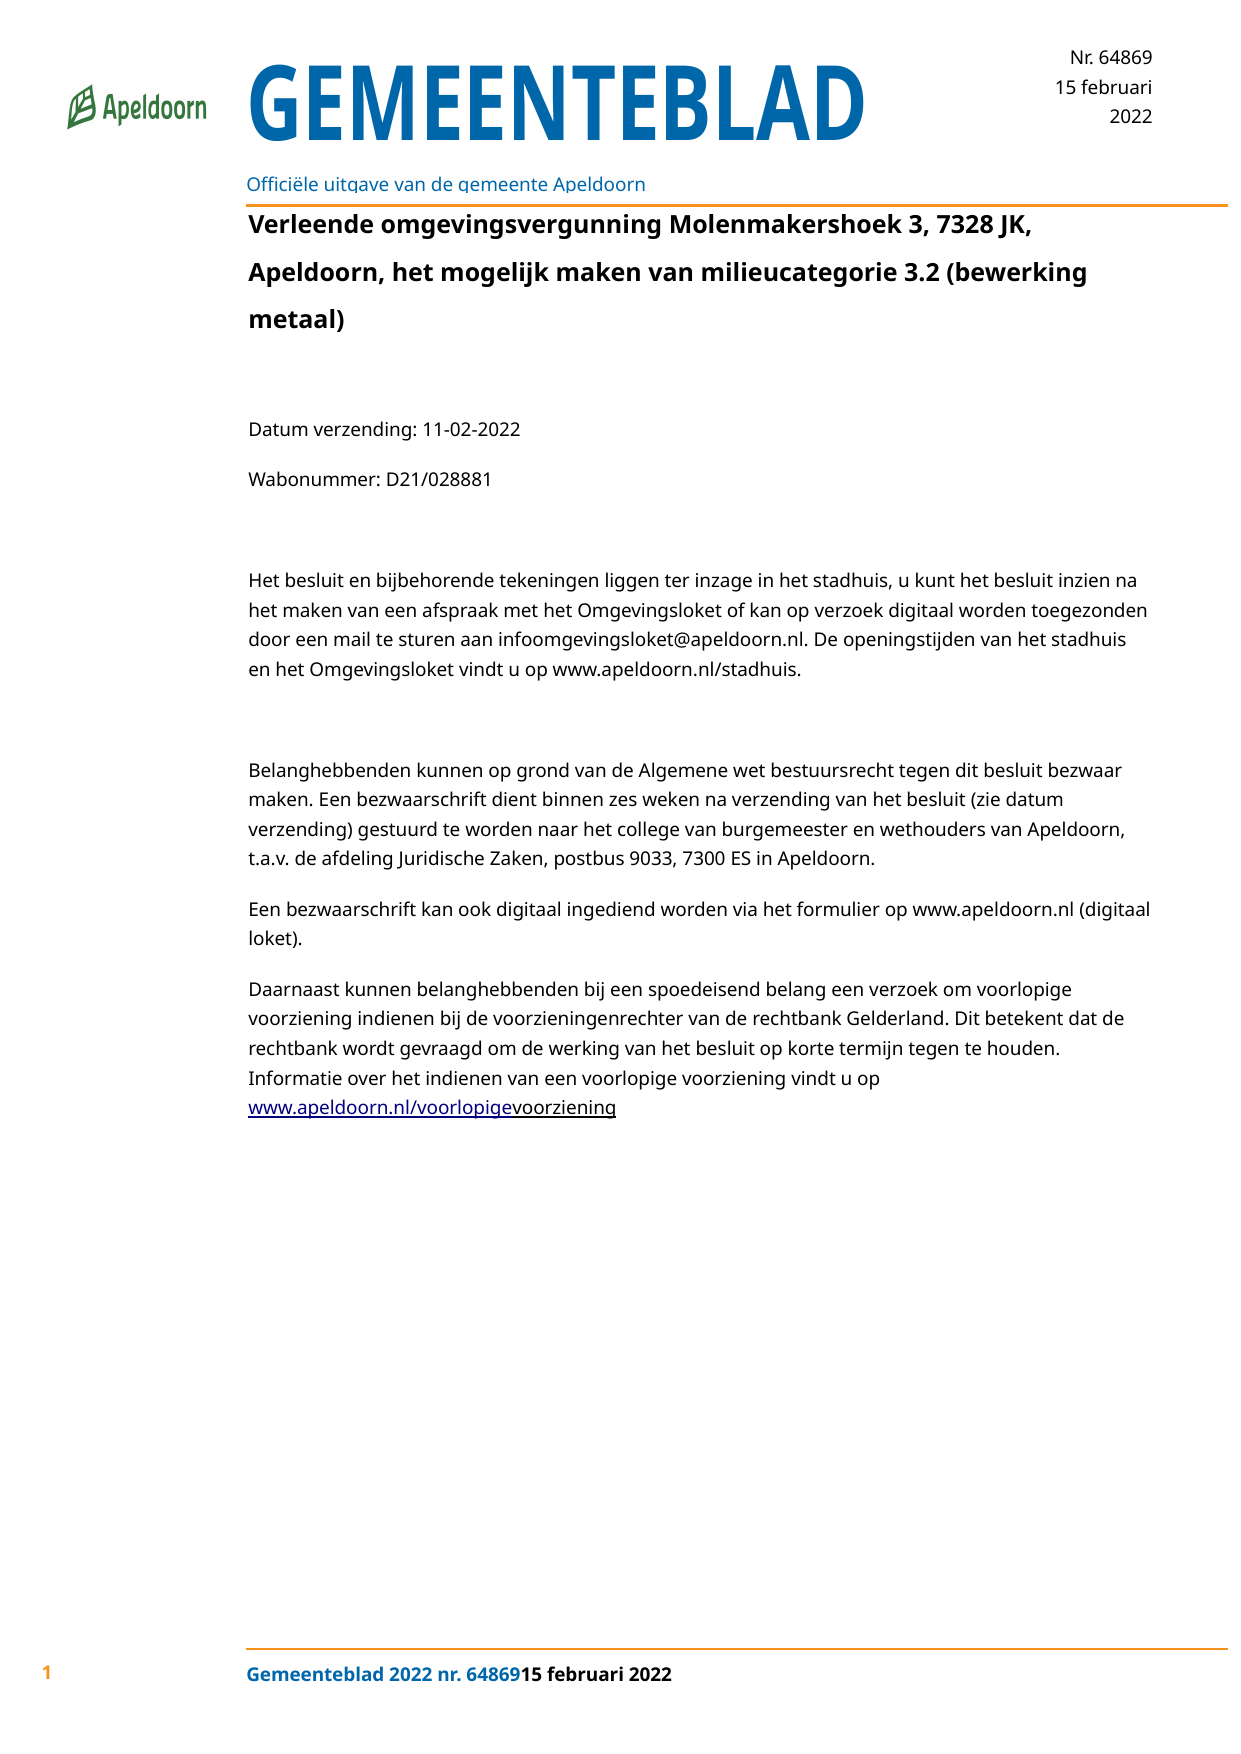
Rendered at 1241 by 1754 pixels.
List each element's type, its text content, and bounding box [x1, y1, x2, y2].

text Het besluit en bijbehorende tekeningen liggen ter inzage in het stadhuis, u kunt het besluit inzien na het maken van een afspraak met het Omgevingsloket of kan op verzoek digitaal worden toegezonden door een mail te sturen aan infoomgevingsloket@apeldoorn.nl. De openingstijden van het stadhuis en het Omgevingsloket vindt u op www.apeldoorn.nl/stadhuis. [248, 567, 1152, 682]
picture [41, 47, 231, 172]
text Daarnaast kunnen belanghebbenden bij een spoedeisend belang een verzoek om voorlopige voorziening indienen bij de voorzieningenrechter van de rechtbank Gelderland. Dit betekent dat de rechtbank wordt gevraagd om de werking van het besluit op korte termijn tegen te houden. Informatie over het indienen van een voorlopige voorziening vindt u op www.apeldoorn.nl/voorlopigevoorziening [248, 976, 1152, 1120]
text Wabonummer: D21/028881 [248, 466, 1152, 492]
text Datum verzending: 11-02-2022 [248, 416, 1152, 442]
text Verleende omgevingsvergunning Molenmakershoek 3, 7328 JK, Apeldoorn, het mogelijk maken van milieucategorie 3.2 (bewerking metaal) [248, 207, 1152, 336]
text Een bezwaarschrift kan ook digitaal ingediend worden via het formulier op www.apeldoorn.nl (digitaal loket). [248, 896, 1152, 951]
text Belanghebbenden kunnen op grond van de Algemene wet bestuursrecht tegen dit besluit bezwaar maken. Een bezwaarschrift dient binnen zes weken na verzending van het besluit (zie datum verzending) gestuurd te worden naar het college van burgemeester en wethouders van Apeldoorn, t.a.v. de afdeling Juridische Zaken, postbus 9033, 7300 ES in Apeldoorn. [248, 757, 1152, 871]
